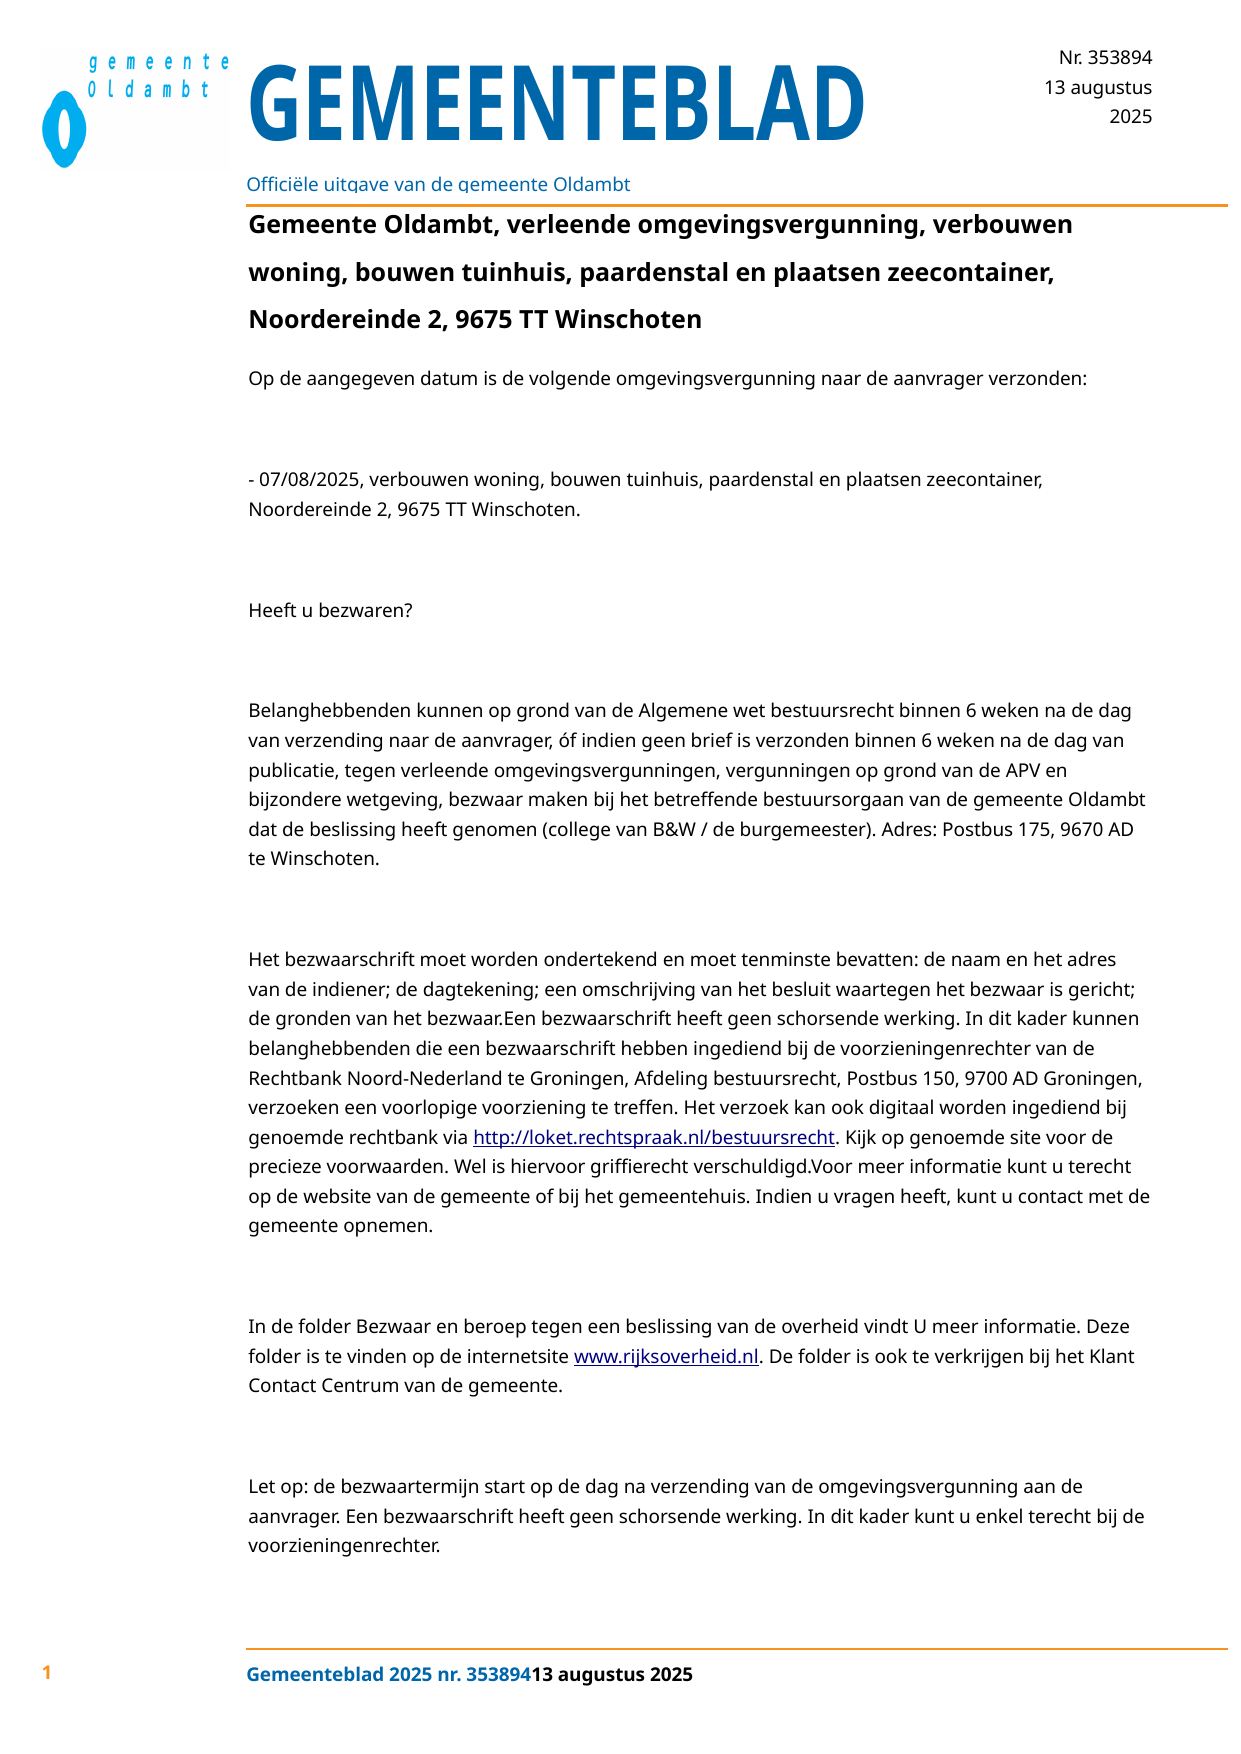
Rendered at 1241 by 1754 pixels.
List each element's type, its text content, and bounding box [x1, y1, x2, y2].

text Belanghebbenden kunnen op grond van de Algemene wet bestuursrecht binnen 6 weken na de dag van verzending naar de aanvrager, óf indien geen brief is verzonden binnen 6 weken na de dag van publicatie, tegen verleende omgevingsvergunningen, vergunningen op grond van de APV en bijzondere wetgeving, bezwaar maken bij het betreffende bestuursorgaan van de gemeente Oldambt dat de beslissing heeft genomen (college van B&W / de burgemeester). Adres: Postbus 175, 9670 AD te Winschoten. [248, 698, 1152, 871]
text Gemeente Oldambt, verleende omgevingsvergunning, verbouwen woning, bouwen tuinhuis, paardenstal en plaatsen zeecontainer, Noordereinde 2, 9675 TT Winschoten [248, 207, 1152, 336]
text Heeft u bezwaren? [248, 597, 1152, 622]
picture [41, 47, 231, 172]
text Op de aangegeven datum is de volgende omgevingsvergunning naar de aanvrager verzonden: [248, 366, 1152, 391]
text In de folder Bezwaar en beroep tegen een beslissing van de overheid vindt U meer informatie. Deze folder is te vinden op de internetsite www.rijksoverheid.nl. De folder is ook te verkrijgen bij het Klant Contact Centrum van de gemeente. [248, 1313, 1152, 1398]
text Het bezwaarschrift moet worden ondertekend en moet tenminste bevatten: de naam en het adres van de indiener; de dagtekening; een omschrijving van het besluit waartegen het bezwaar is gericht; de gronden van het bezwaar.Een bezwaarschrift heeft geen schorsende werking. In dit kader kunnen belanghebbenden die een bezwaarschrift hebben ingediend bij de voorzieningenrechter van de Rechtbank Noord-Nederland te Groningen, Afdeling bestuursrecht, Postbus 150, 9700 AD Groningen, verzoeken een voorlopige voorziening te treffen. Het verzoek kan ook digitaal worden ingediend bij genoemde rechtbank via http://loket.rechtspraak.nl/bestuursrecht. Kijk op genoemde site voor de precieze voorwaarden. Wel is hiervoor griffierecht verschuldigd.Voor meer informatie kunt u terecht op de website van de gemeente of bij het gemeentehuis. Indien u vragen heeft, kunt u contact met de gemeente opnemen. [248, 946, 1152, 1238]
text Let op: de bezwaartermijn start op de dag na verzending van de omgevingsvergunning aan de aanvrager. Een bezwaarschrift heeft geen schorsende werking. In dit kader kunt u enkel terecht bij de voorzieningenrechter. [248, 1473, 1152, 1558]
text - 07/08/2025, verbouwen woning, bouwen tuinhuis, paardenstal en plaatsen zeecontainer, Noordereinde 2, 9675 TT Winschoten. [248, 466, 1152, 522]
